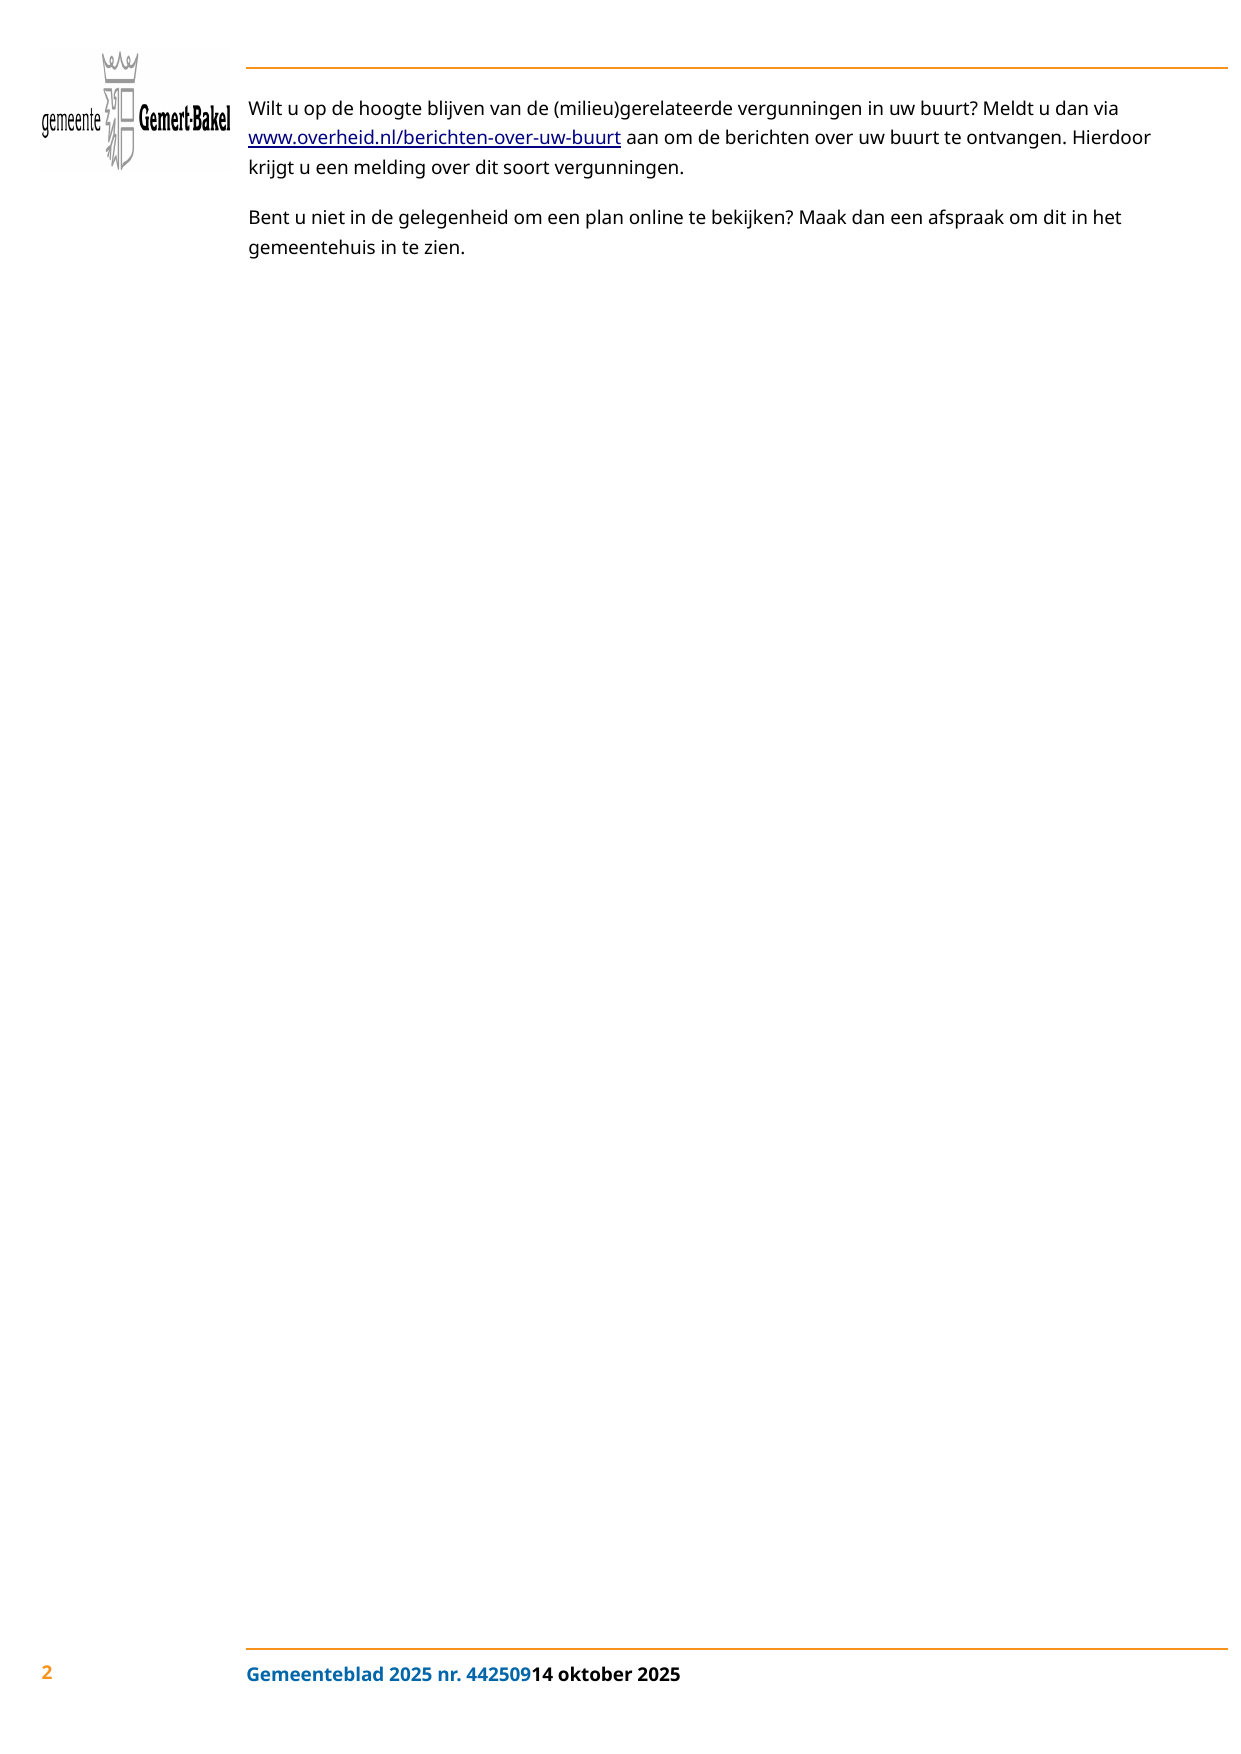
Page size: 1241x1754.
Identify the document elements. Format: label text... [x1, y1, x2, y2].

text Wilt u op de hoogte blijven van de (milieu)gerelateerde vergunningen in uw buurt? Meldt u dan via www.overheid.nl/berichten-over-uw-buurt aan om de berichten over uw buurt te ontvangen. Hierdoor krijgt u een melding over dit soort vergunningen. [248, 95, 1152, 180]
text Bent u niet in de gelegenheid om een plan online te bekijken? Maak dan een afspraak om dit in het gemeentehuis in te zien. [248, 204, 1152, 260]
picture [41, 47, 231, 172]
